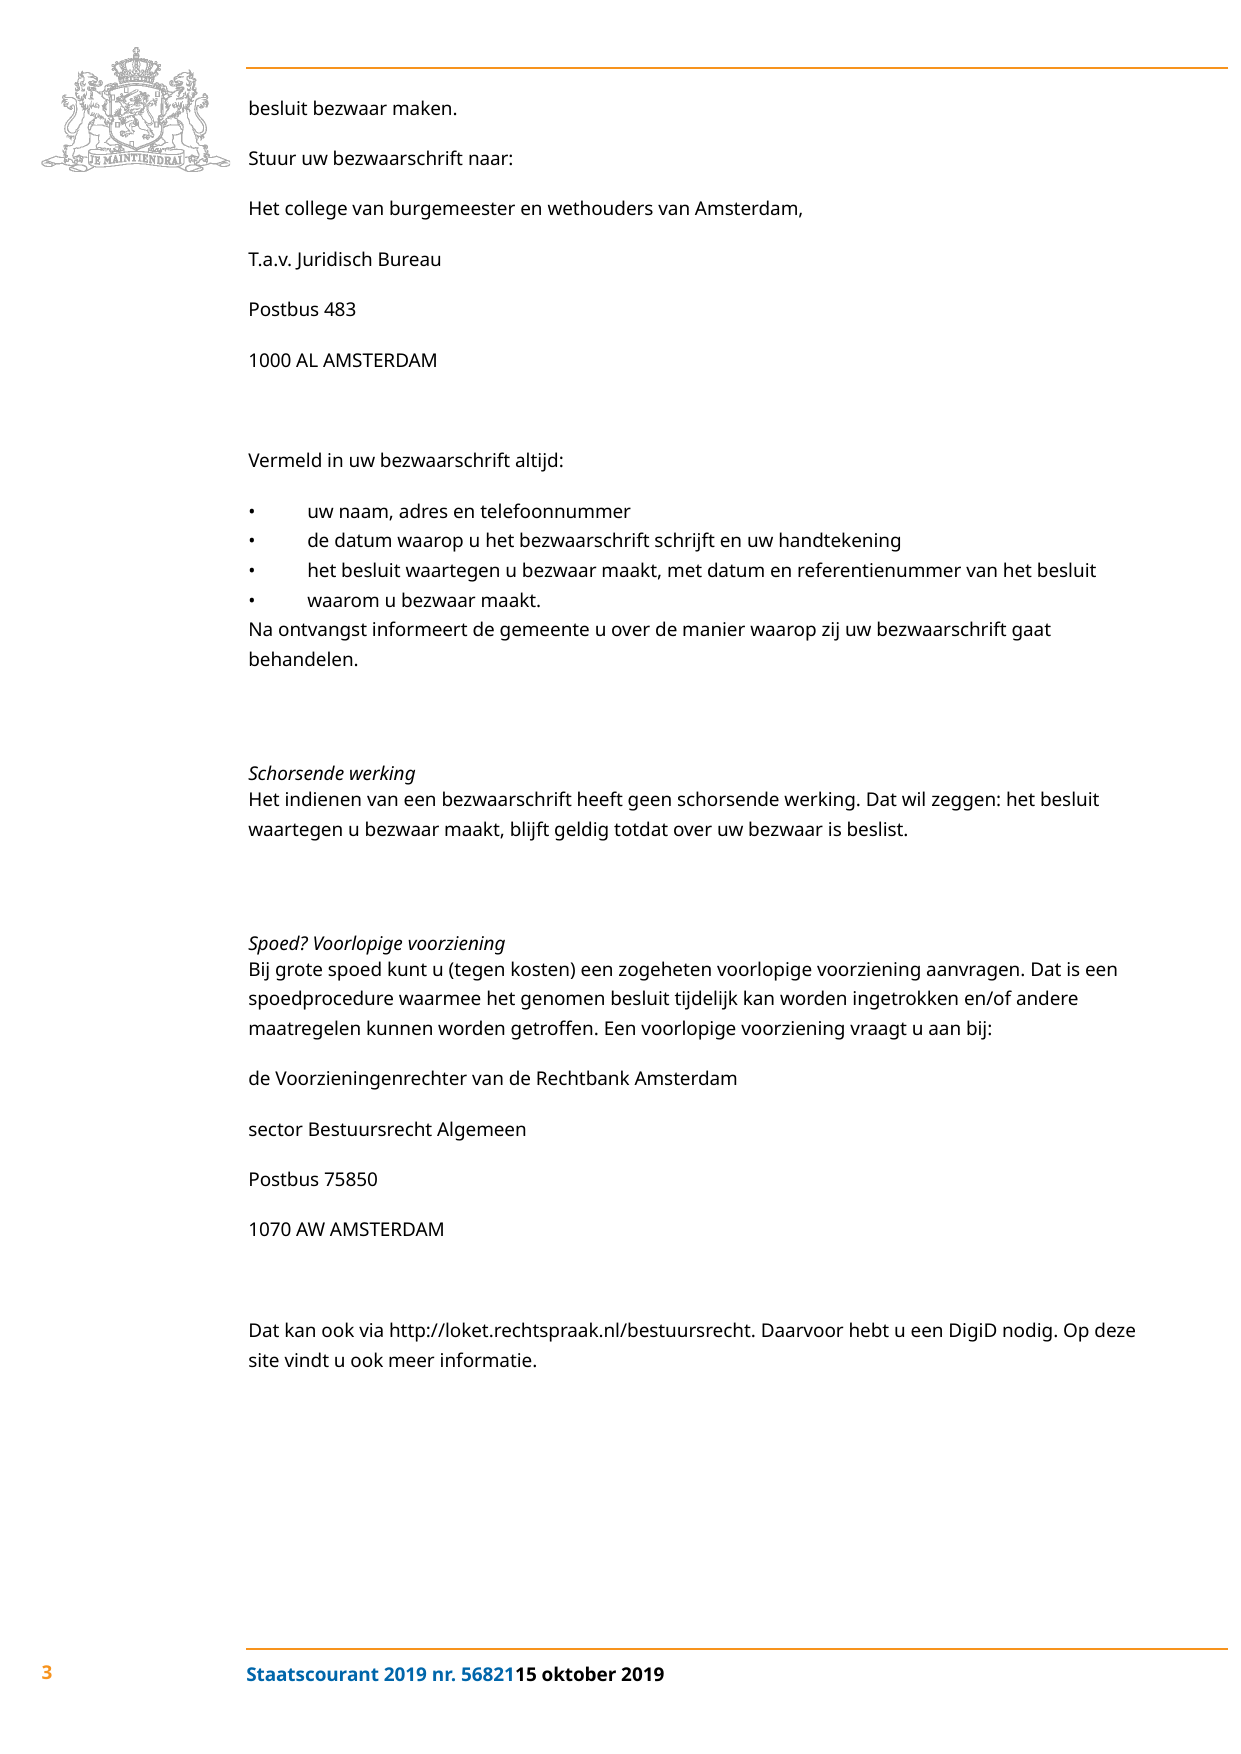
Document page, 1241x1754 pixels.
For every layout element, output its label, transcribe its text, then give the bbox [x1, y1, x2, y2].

text besluit bezwaar maken. [248, 95, 1152, 121]
text Het college van burgemeester en wethouders van Amsterdam, [248, 196, 1152, 221]
text T.a.v. Juridisch Bureau [248, 246, 1152, 272]
text 1000 AL AMSTERDAM [248, 347, 1152, 373]
text Bij grote spoed kunt u (tegen kosten) een zogeheten voorlopige voorziening aanvragen. Dat is een spoedprocedure waarmee het genomen besluit tijdelijk kan worden ingetrokken en/of andere maatregelen kunnen worden getroffen. Een voorlopige voorziening vraagt u aan bij: [248, 956, 1152, 1041]
text Vermeld in uw bezwaarschrift altijd: [248, 448, 1152, 473]
text Spoed? Voorlopige voorziening [248, 930, 1152, 956]
picture [41, 47, 231, 172]
text Dat kan ook via http://loket.rechtspraak.nl/bestuursrecht. Daarvoor hebt u een DigiD nodig. Op deze site vindt u ook meer informatie. [248, 1317, 1152, 1373]
text 1070 AW AMSTERDAM [248, 1217, 1152, 1242]
list de datum waarop u het bezwaarschrift schrijft en uw handtekening [248, 528, 1152, 553]
text Postbus 483 [248, 296, 1152, 322]
list het besluit waartegen u bezwaar maakt, met datum en referentienummer van het besluit [248, 557, 1152, 583]
list waarom u bezwaar maakt. [248, 587, 1152, 613]
text sector Bestuursrecht Algemeen [248, 1116, 1152, 1142]
text Schorsende werking [248, 760, 1152, 786]
list uw naam, adres en telefoonnummer [248, 498, 1152, 524]
text Postbus 75850 [248, 1166, 1152, 1192]
text Het indienen van een bezwaarschrift heeft geen schorsende werking. Dat wil zeggen: het besluit waartegen u bezwaar maakt, blijft geldig totdat over uw bezwaar is beslist. [248, 786, 1152, 841]
text Na ontvangst informeert de gemeente u over de manier waarop zij uw bezwaarschrift gaat behandelen. [248, 616, 1152, 672]
text de Voorzieningenrechter van de Rechtbank Amsterdam [248, 1065, 1152, 1091]
text Stuur uw bezwaarschrift naar: [248, 145, 1152, 171]
